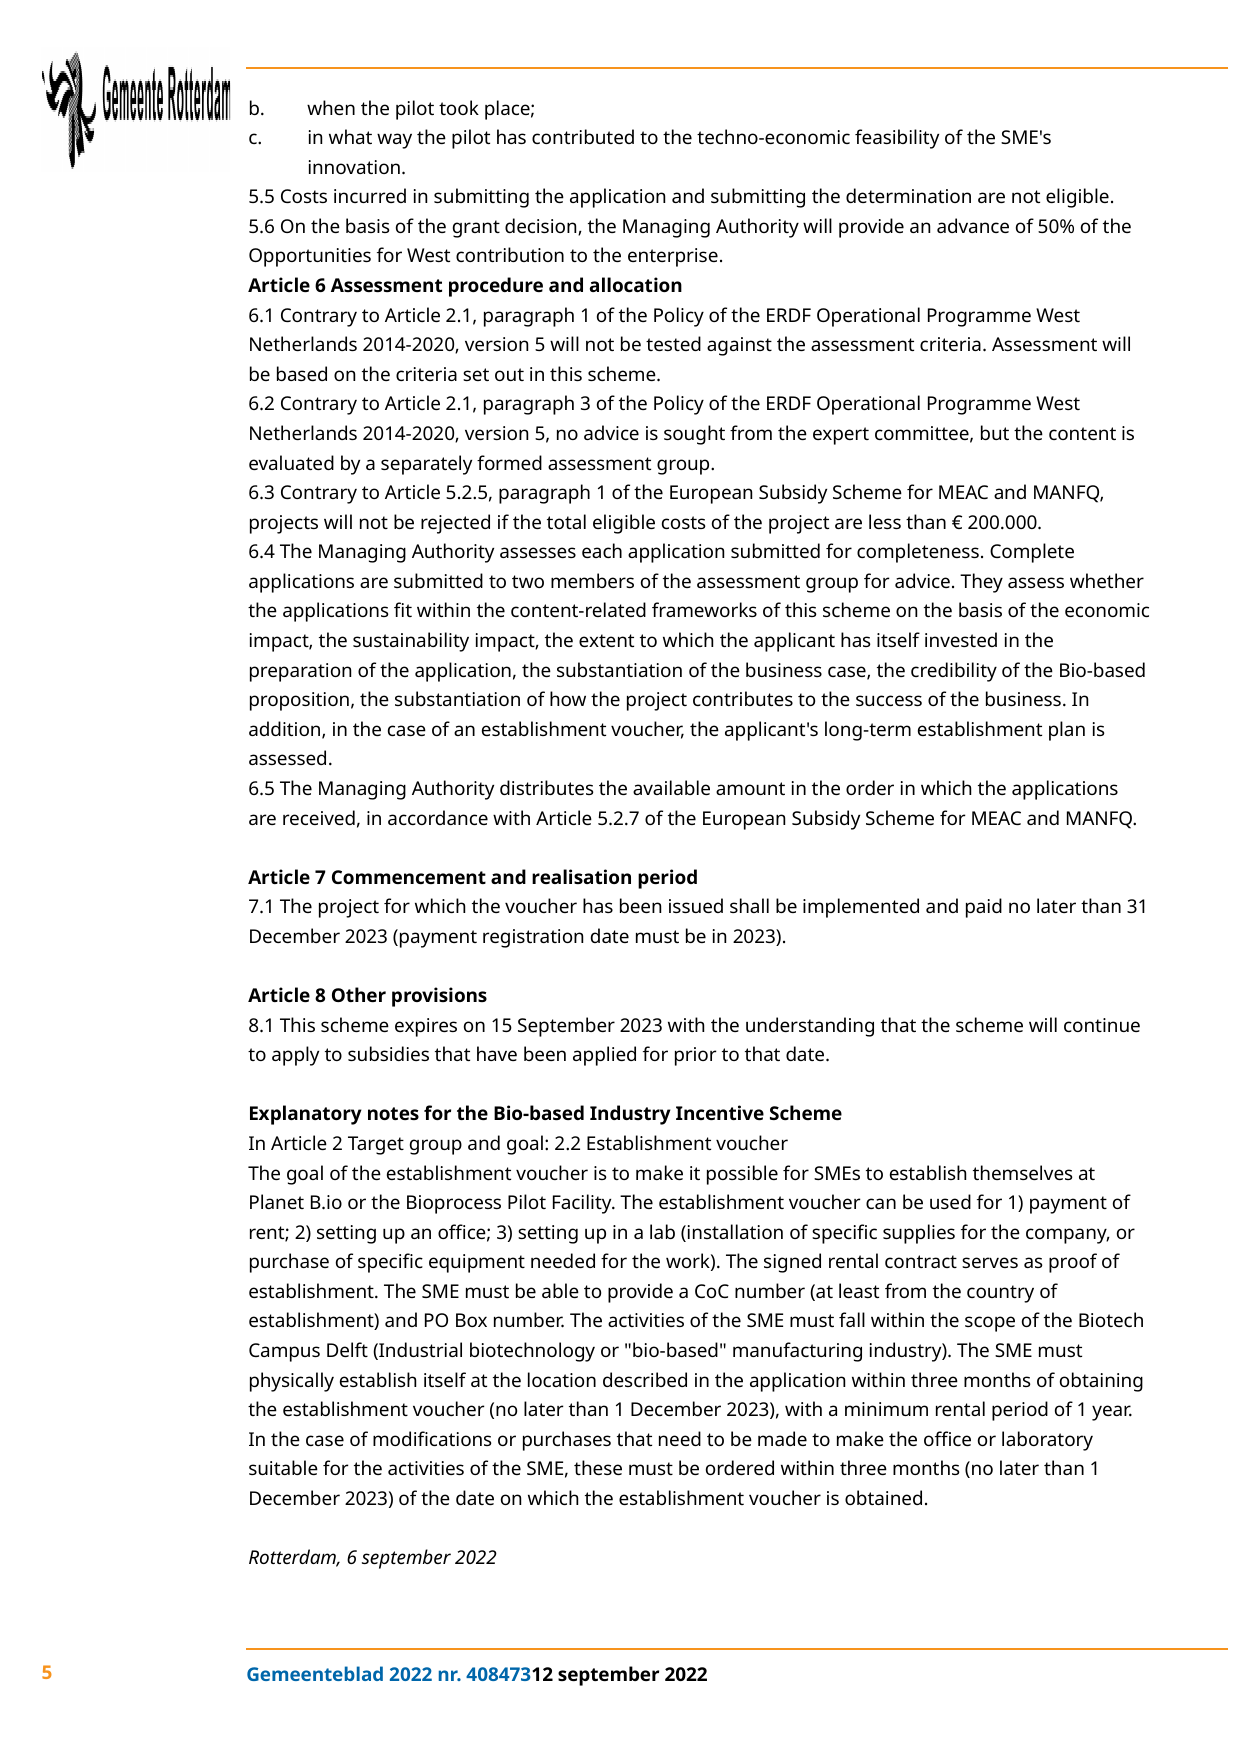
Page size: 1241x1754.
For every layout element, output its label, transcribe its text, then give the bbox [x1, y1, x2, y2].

list in what way the pilot has contributed to the techno-economic feasibility of the SME's innovation. [248, 124, 1152, 180]
text 6.1 Contrary to Article 2.1, paragraph 1 of the Policy of the ERDF Operational Programme West Netherlands 2014-2020, version 5 will not be tested against the assessment criteria. Assessment will be based on the criteria set out in this scheme. [248, 302, 1152, 387]
text 6.2 Contrary to Article 2.1, paragraph 3 of the Policy of the ERDF Operational Programme West Netherlands 2014-2020, version 5, no advice is sought from the expert committee, but the content is evaluated by a separately formed assessment group. [248, 391, 1152, 476]
text Article 7 Commencement and realisation period [248, 864, 1152, 890]
text 6.3 Contrary to Article 5.2.5, paragraph 1 of the European Subsidy Scheme for MEAC and MANFQ, projects will not be rejected if the total eligible costs of the project are less than € 200.000. [248, 479, 1152, 535]
text 5.5 Costs incurred in submitting the application and submitting the determination are not eligible. [248, 183, 1152, 209]
text 7.1 The project for which the voucher has been issued shall be implemented and paid no later than 31 December 2023 (payment registration date must be in 2023). [248, 893, 1152, 949]
text Article 8 Other provisions [248, 982, 1152, 1008]
text Explanatory notes for the Bio-based Industry Incentive Scheme [248, 1101, 1152, 1126]
text Rotterdam, 6 september 2022 [248, 1544, 1152, 1570]
text 8.1 This scheme expires on 15 September 2023 with the understanding that the scheme will continue to apply to subsidies that have been applied for prior to that date. [248, 1012, 1152, 1067]
text In Article 2 Target group and goal: 2.2 Establishment voucher [248, 1130, 1152, 1156]
list when the pilot took place; [248, 95, 1152, 121]
text The goal of the establishment voucher is to make it possible for SMEs to establish themselves at Planet B.io or the Bioprocess Pilot Facility. The establishment voucher can be used for 1) payment of rent; 2) setting up an office; 3) setting up in a lab (installation of specific supplies for the company, or purchase of specific equipment needed for the work). The signed rental contract serves as proof of establishment. The SME must be able to provide a CoC number (at least from the country of establishment) and PO Box number. The activities of the SME must fall within the scope of the Biotech Campus Delft (Industrial biotechnology or "bio-based" manufacturing industry). The SME must physically establish itself at the location described in the application within three months of obtaining the establishment voucher (no later than 1 December 2023), with a minimum rental period of 1 year. In the case of modifications or purchases that need to be made to make the office or laboratory suitable for the activities of the SME, these must be ordered within three months (no later than 1 December 2023) of the date on which the establishment voucher is obtained. [248, 1160, 1152, 1511]
picture [41, 47, 231, 172]
text 5.6 On the basis of the grant decision, the Managing Authority will provide an advance of 50% of the Opportunities for West contribution to the enterprise. [248, 213, 1152, 268]
text 6.4 The Managing Authority assesses each application submitted for completeness. Complete applications are submitted to two members of the assessment group for advice. They assess whether the applications fit within the content-related frameworks of this scheme on the basis of the economic impact, the sustainability impact, the extent to which the applicant has itself invested in the preparation of the application, the substantiation of the business case, the credibility of the Bio-based proposition, the substantiation of how the project contributes to the success of the business. In addition, in the case of an establishment voucher, the applicant's long-term establishment plan is assessed. [248, 538, 1152, 771]
text 6.5 The Managing Authority distributes the available amount in the order in which the applications are received, in accordance with Article 5.2.7 of the European Subsidy Scheme for MEAC and MANFQ. [248, 775, 1152, 831]
text Article 6 Assessment procedure and allocation [248, 272, 1152, 298]
